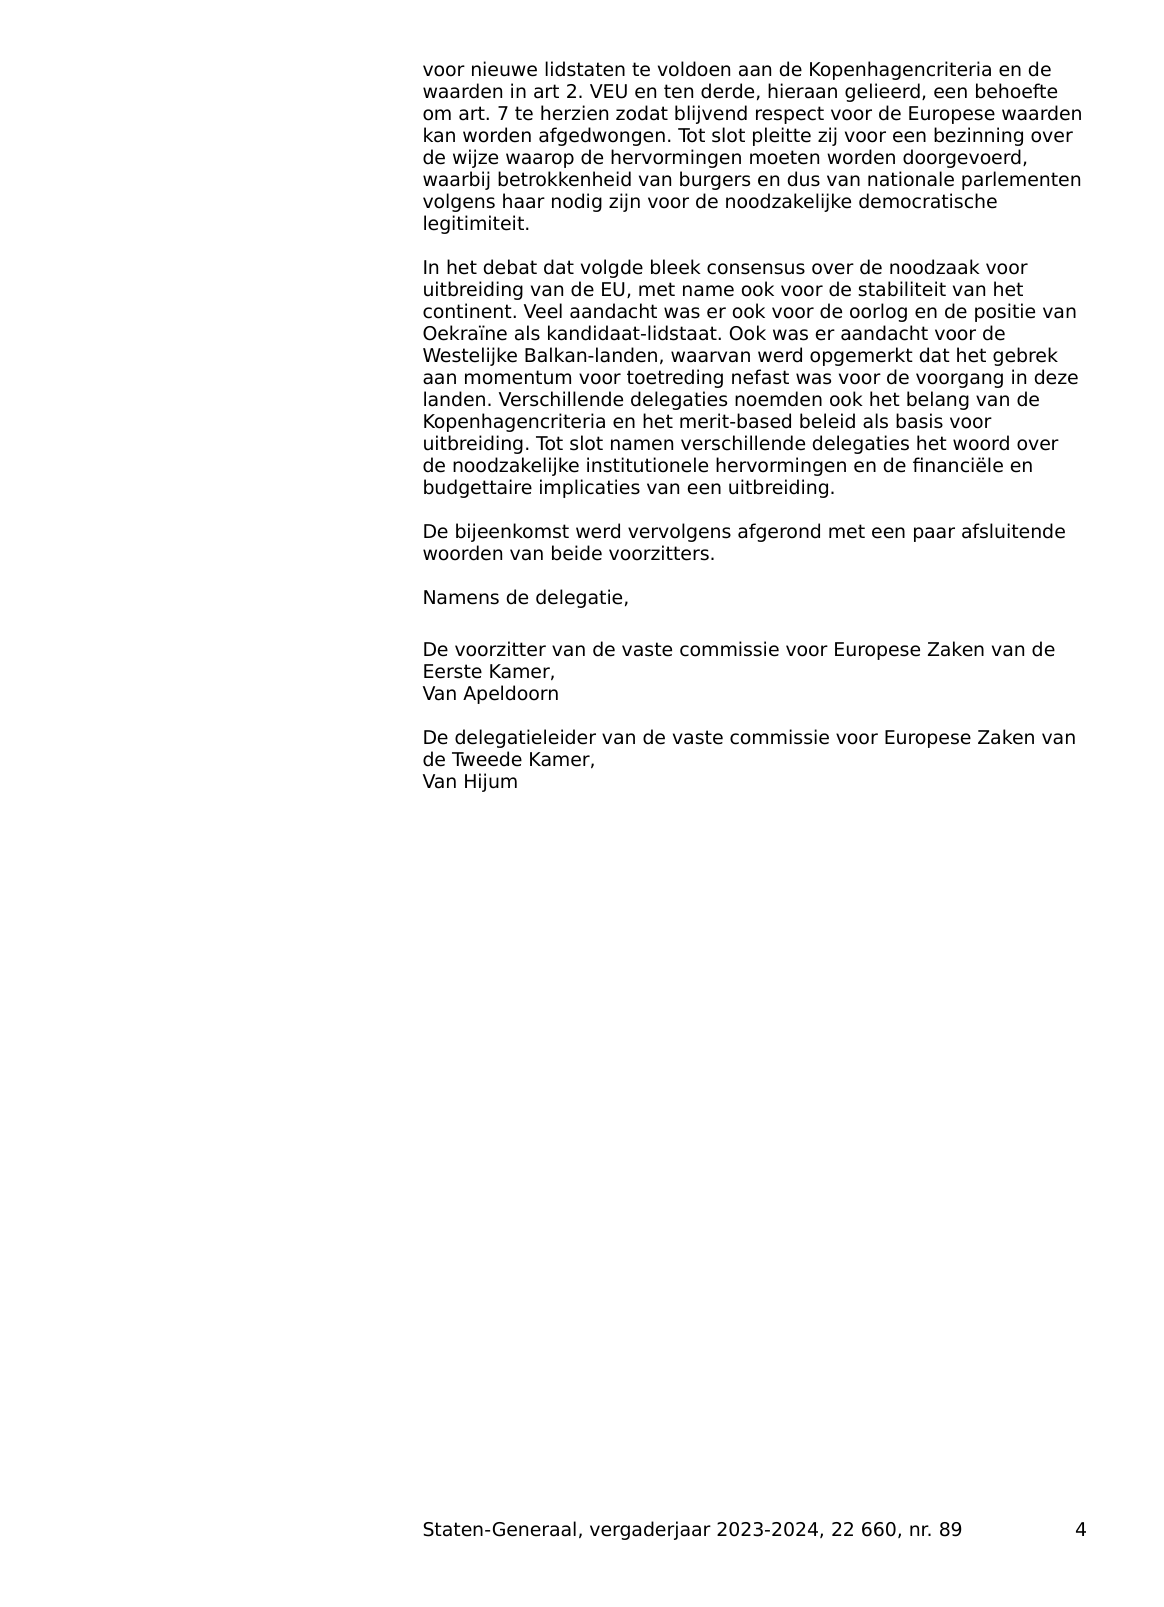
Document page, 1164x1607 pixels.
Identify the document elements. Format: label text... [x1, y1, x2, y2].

text voor nieuwe lidstaten te voldoen aan de Kopenhagencriteria en de waarden in art 2. VEU en ten derde, hieraan gelieerd, een behoefte om art. 7 te herzien zodat blijvend respect voor de Europese waarden kan worden afgedwongen. Tot slot pleitte zij voor een bezinning over de wijze waarop de hervormingen moeten worden doorgevoerd, waarbij betrokkenheid van burgers en dus van nationale parlementen volgens haar nodig zijn voor de noodzakelijke democratische legitimiteit. [422, 59, 1087, 235]
text Namens de delegatie, [422, 587, 1087, 609]
text De delegatieleider van de vaste commissie voor Europese Zaken van de Tweede Kamer, Van Hijum [422, 727, 1087, 793]
text In het debat dat volgde bleek consensus over de noodzaak voor uitbreiding van de EU, met name ook voor de stabiliteit van het continent. Veel aandacht was er ook voor de oorlog en de positie van Oekraïne als kandidaat-lidstaat. Ook was er aandacht voor de Westelijke Balkan-landen, waarvan werd opgemerkt dat het gebrek aan momentum voor toetreding nefast was voor de voorgang in deze landen. Verschillende delegaties noemden ook het belang van de Kopenhagencriteria en het merit-based beleid als basis voor uitbreiding. Tot slot namen verschillende delegaties het woord over de noodzakelijke institutionele hervormingen en de financiële en budgettaire implicaties van een uitbreiding. [422, 257, 1087, 499]
text De bijeenkomst werd vervolgens afgerond met een paar afsluitende woorden van beide voorzitters. [422, 521, 1087, 565]
text De voorzitter van de vaste commissie voor Europese Zaken van de Eerste Kamer, Van Apeldoorn [422, 639, 1087, 705]
